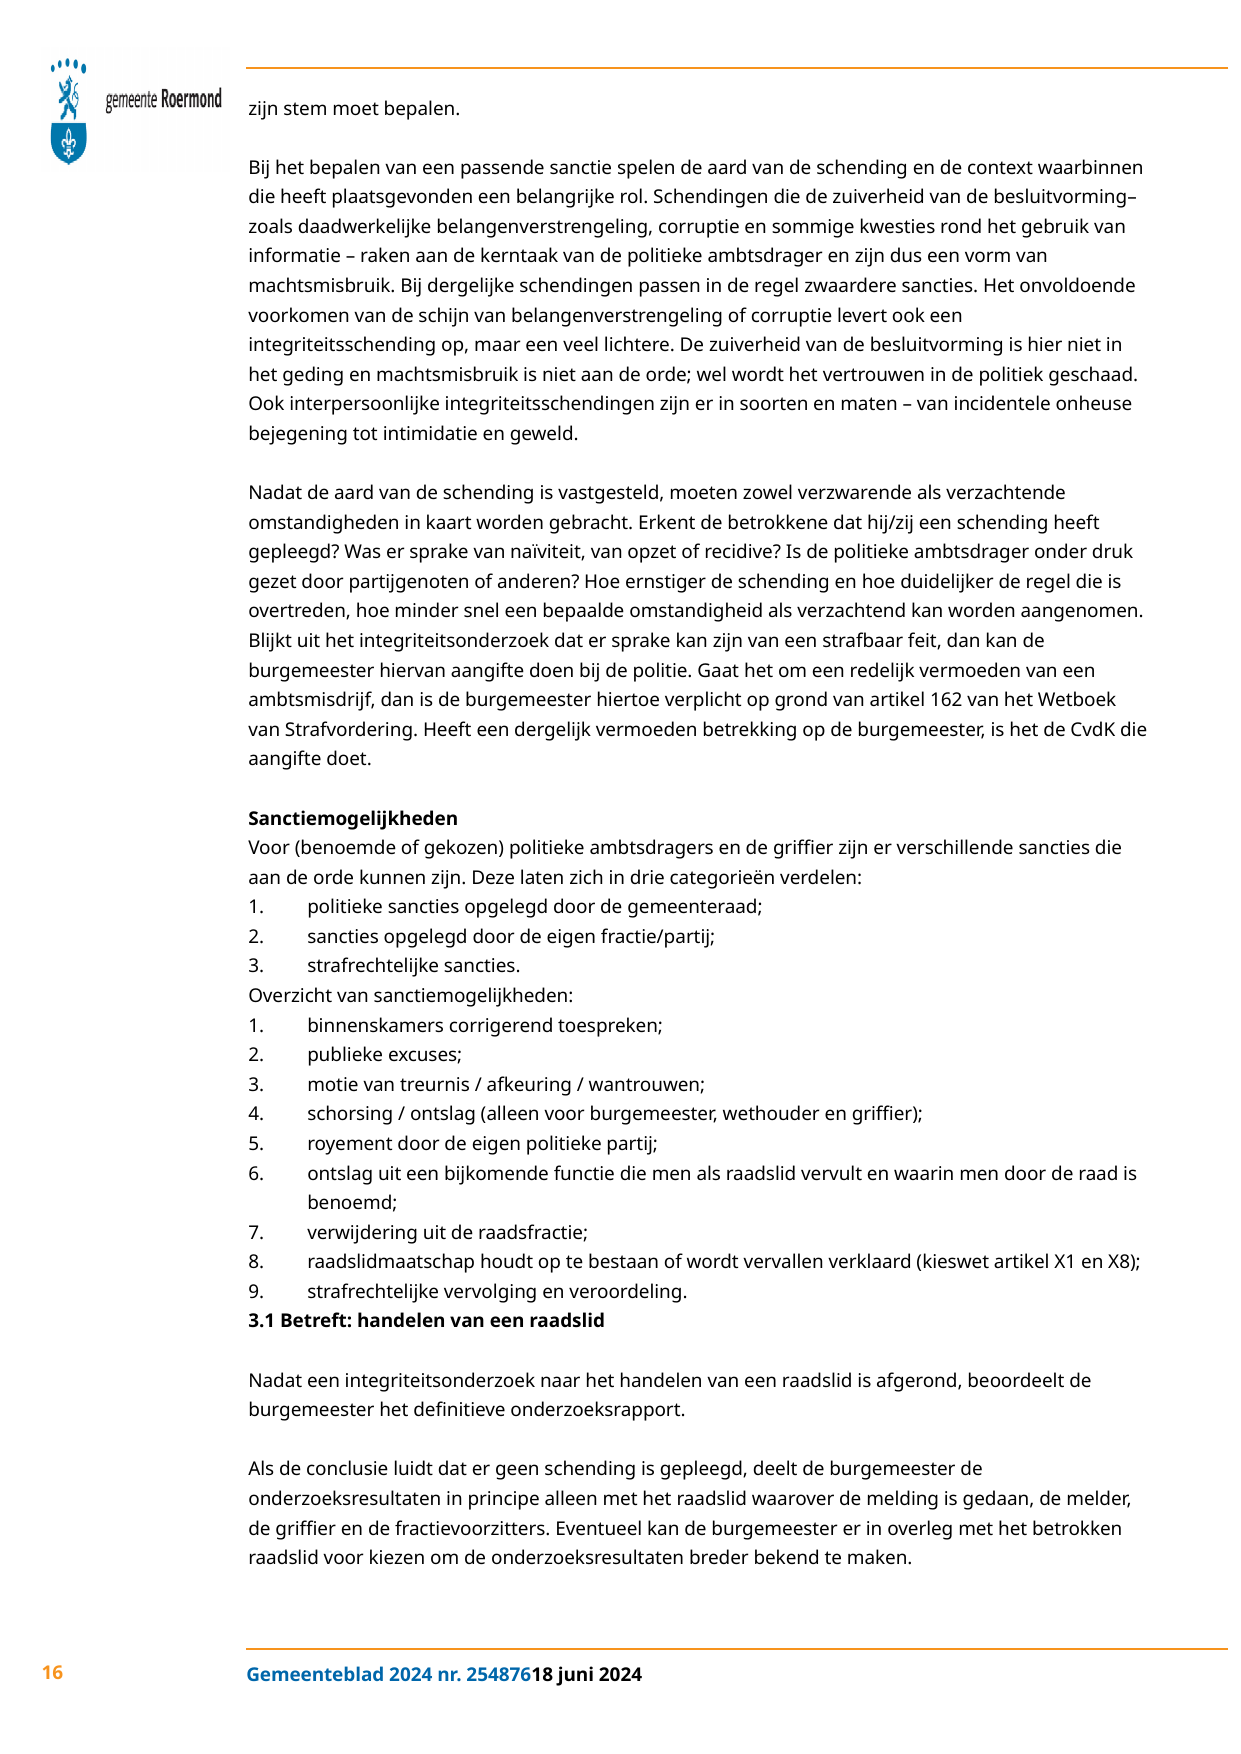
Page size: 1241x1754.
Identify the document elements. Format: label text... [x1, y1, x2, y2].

list publieke excuses; [248, 1041, 1152, 1067]
list schorsing / ontslag (alleen voor burgemeester, wethouder en griffier); [248, 1101, 1152, 1126]
list strafrechtelijke sancties. [248, 953, 1152, 978]
text Sanctiemogelijkheden [248, 805, 1152, 831]
list verwijdering uit de raadsfractie; [248, 1219, 1152, 1245]
text Nadat een integriteitsonderzoek naar het handelen van een raadslid is afgerond, beoordeelt de burgemeester het definitieve onderzoeksrapport. [248, 1367, 1152, 1422]
list sancties opgelegd door de eigen fractie/partij; [248, 923, 1152, 949]
picture [41, 47, 231, 172]
text Bij het bepalen van een passende sanctie spelen de aard van de schending en de context waarbinnen die heeft plaatsgevonden een belangrijke rol. Schendingen die de zuiverheid van de besluitvorming– zoals daadwerkelijke belangenverstrengeling, corruptie en sommige kwesties rond het gebruik van informatie – raken aan de kerntaak van de politieke ambtsdrager en zijn dus een vorm van machtsmisbruik. Bij dergelijke schendingen passen in de regel zwaardere sancties. Het onvoldoende voorkomen van de schijn van belangenverstrengeling of corruptie levert ook een integriteitsschending op, maar een veel lichtere. De zuiverheid van de besluitvorming is hier niet in het geding en machtsmisbruik is niet aan de orde; wel wordt het vertrouwen in de politiek geschaad. Ook interpersoonlijke integriteitsschendingen zijn er in soorten en maten – van incidentele onheuse bejegening tot intimidatie en geweld. [248, 154, 1152, 446]
text Nadat de aard van de schending is vastgesteld, moeten zowel verzwarende als verzachtende omstandigheden in kaart worden gebracht. Erkent de betrokkene dat hij/zij een schending heeft gepleegd? Was er sprake van naïviteit, van opzet of recidive? Is de politieke ambtsdrager onder druk gezet door partijgenoten of anderen? Hoe ernstiger de schending en hoe duidelijker de regel die is overtreden, hoe minder snel een bepaalde omstandigheid als verzachtend kan worden aangenomen. Blijkt uit het integriteitsonderzoek dat er sprake kan zijn van een strafbaar feit, dan kan de burgemeester hiervan aangifte doen bij de politie. Gaat het om een redelijk vermoeden van een ambtsmisdrijf, dan is de burgemeester hiertoe verplicht op grond van artikel 162 van het Wetboek van Strafvordering. Heeft een dergelijk vermoeden betrekking op de burgemeester, is het de CvdK die aangifte doet. [248, 479, 1152, 771]
list royement door de eigen politieke partij; [248, 1130, 1152, 1156]
list ontslag uit een bijkomende functie die men als raadslid vervult en waarin men door de raad is benoemd; [248, 1160, 1152, 1215]
list raadslidmaatschap houdt op te bestaan of wordt vervallen verklaard (kieswet artikel X1 en X8); [248, 1248, 1152, 1274]
list motie van treurnis / afkeuring / wantrouwen; [248, 1071, 1152, 1097]
list binnenskamers corrigerend toespreken; [248, 1012, 1152, 1038]
text zijn stem moet bepalen. [248, 95, 1152, 121]
text Voor (benoemde of gekozen) politieke ambtsdragers en de griffier zijn er verschillende sancties die aan de orde kunnen zijn. Deze laten zich in drie categorieën verdelen: [248, 834, 1152, 890]
list strafrechtelijke vervolging en veroordeling. [248, 1278, 1152, 1304]
list politieke sancties opgelegd door de gemeenteraad; [248, 893, 1152, 919]
text Als de conclusie luidt dat er geen schending is gepleegd, deelt de burgemeester de onderzoeksresultaten in principe alleen met het raadslid waarover de melding is gedaan, de melder, de griffier en de fractievoorzitters. Eventueel kan de burgemeester er in overleg met het betrokken raadslid voor kiezen om de onderzoeksresultaten breder bekend te maken. [248, 1456, 1152, 1570]
text Overzicht van sanctiemogelijkheden: [248, 982, 1152, 1008]
text 3.1 Betreft: handelen van een raadslid [248, 1308, 1152, 1333]
